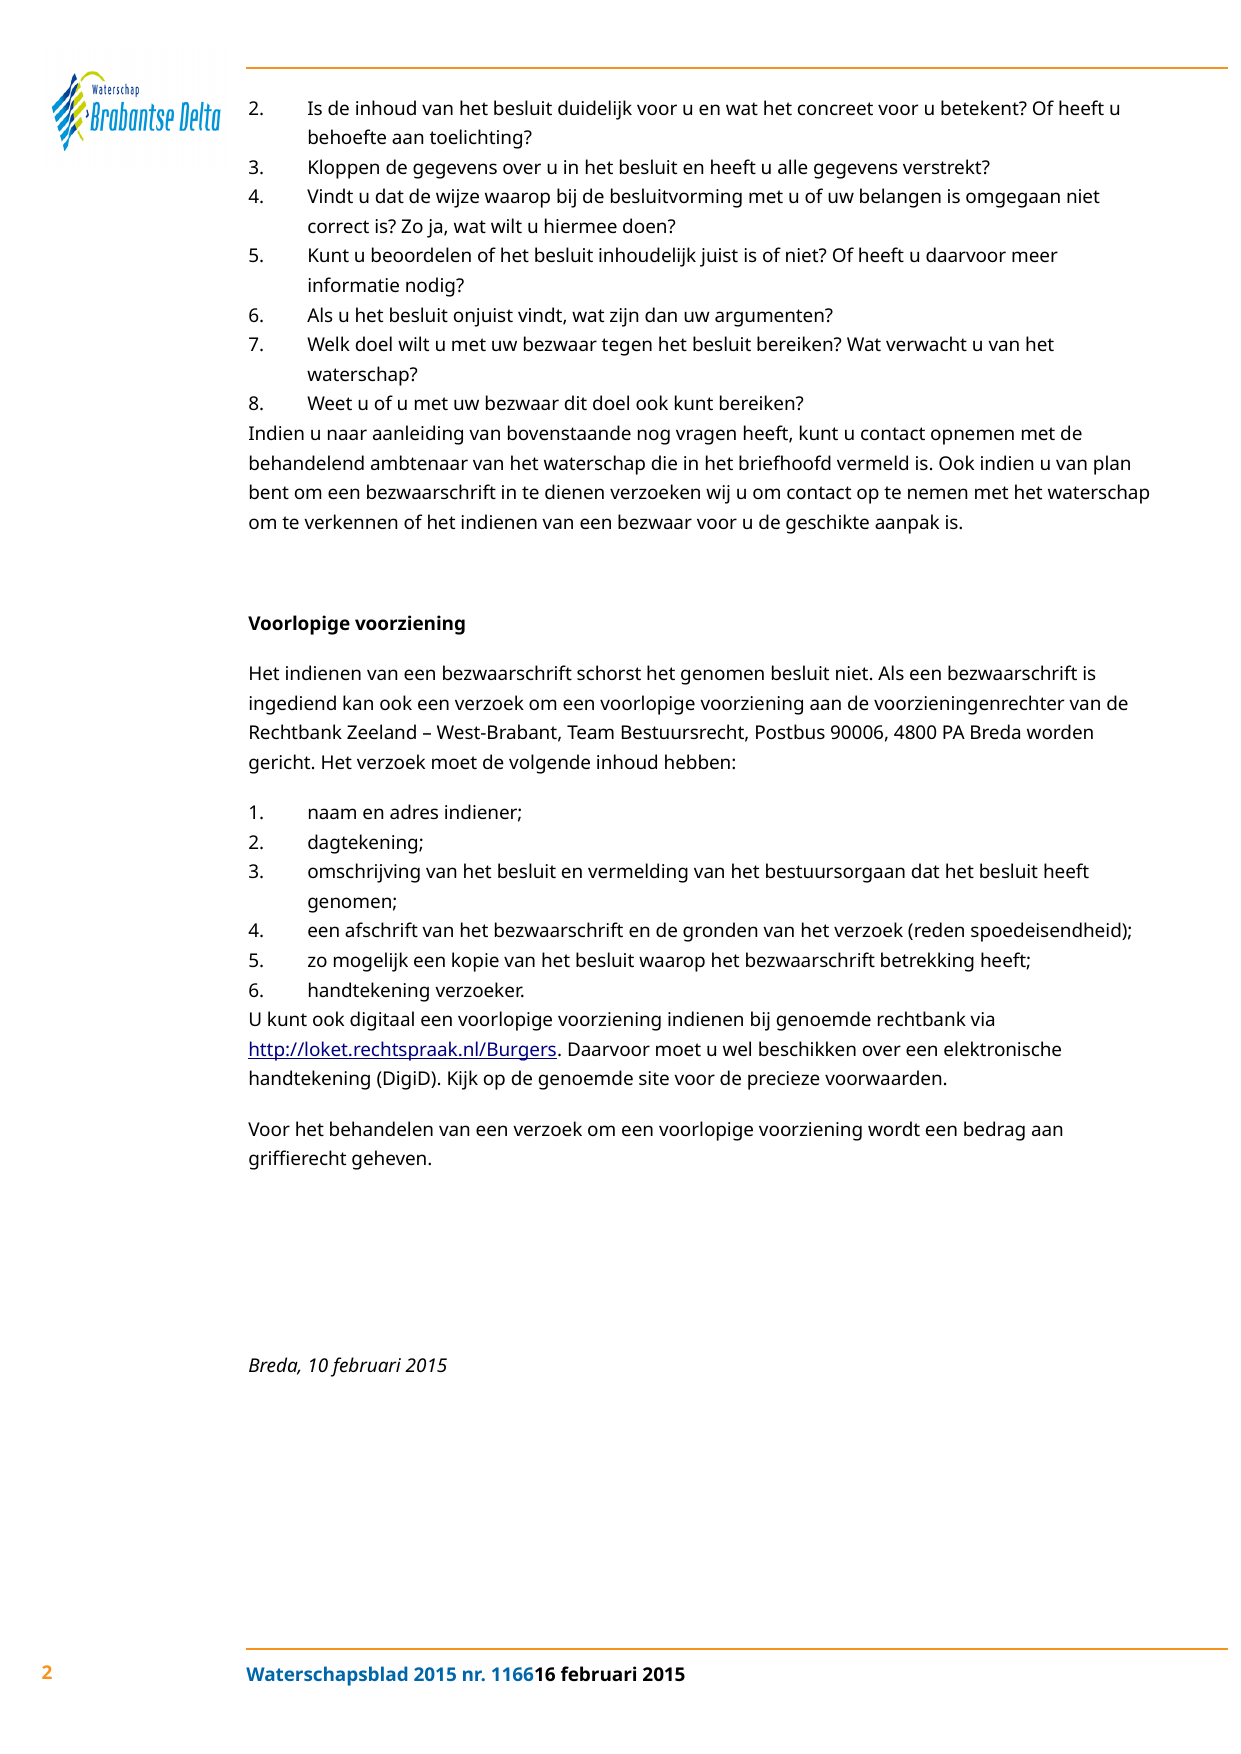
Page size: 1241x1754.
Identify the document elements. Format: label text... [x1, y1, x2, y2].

list Kunt u beoordelen of het besluit inhoudelijk juist is of niet? Of heeft u daarvoor meer informatie nodig? [248, 243, 1152, 298]
list Als u het besluit onjuist vindt, wat zijn dan uw argumenten? [248, 302, 1152, 328]
text Breda, 10 februari 2015 [248, 1352, 1152, 1378]
text Voor het behandelen van een verzoek om een voorlopige voorziening wordt een bedrag aan griffierecht geheven. [248, 1116, 1152, 1171]
picture [41, 47, 231, 172]
list omschrijving van het besluit en vermelding van het bestuursorgaan dat het besluit heeft genomen; [248, 858, 1152, 914]
list Vindt u dat de wijze waarop bij de besluitvorming met u of uw belangen is omgegaan niet correct is? Zo ja, wat wilt u hiermee doen? [248, 183, 1152, 239]
list handtekening verzoeker. [248, 977, 1152, 1003]
list Is de inhoud van het besluit duidelijk voor u en wat het concreet voor u betekent? Of heeft u behoefte aan toelichting? [248, 95, 1152, 150]
text Indien u naar aanleiding van bovenstaande nog vragen heeft, kunt u contact opnemen met de behandelend ambtenaar van het waterschap die in het briefhoofd vermeld is. Ook indien u van plan bent om een bezwaarschrift in te dienen verzoeken wij u om contact op te nemen met het waterschap om te verkennen of het indienen van een bezwaar voor u de geschikte aanpak is. [248, 420, 1152, 535]
list Weet u of u met uw bezwaar dit doel ook kunt bereiken? [248, 391, 1152, 416]
text U kunt ook digitaal een voorlopige voorziening indienen bij genoemde rechtbank via http://loket.rechtspraak.nl/Burgers. Daarvoor moet u wel beschikken over een elektronische handtekening (DigiD). Kijk op de genoemde site voor de precieze voorwaarden. [248, 1006, 1152, 1091]
text Voorlopige voorziening [248, 610, 1152, 636]
list dagtekening; [248, 829, 1152, 855]
list Welk doel wilt u met uw bezwaar tegen het besluit bereiken? Wat verwacht u van het waterschap? [248, 331, 1152, 387]
text Het indienen van een bezwaarschrift schorst het genomen besluit niet. Als een bezwaarschrift is ingediend kan ook een verzoek om een voorlopige voorziening aan de voorzieningenrechter van de Rechtbank Zeeland – West-Brabant, Team Bestuursrecht, Postbus 90006, 4800 PA Breda worden gericht. Het verzoek moet de volgende inhoud hebben: [248, 660, 1152, 775]
list Kloppen de gegevens over u in het besluit en heeft u alle gegevens verstrekt? [248, 154, 1152, 180]
list naam en adres indiener; [248, 799, 1152, 825]
list een afschrift van het bezwaarschrift en de gronden van het verzoek (reden spoedeisendheid); [248, 918, 1152, 943]
list zo mogelijk een kopie van het besluit waarop het bezwaarschrift betrekking heeft; [248, 947, 1152, 973]
